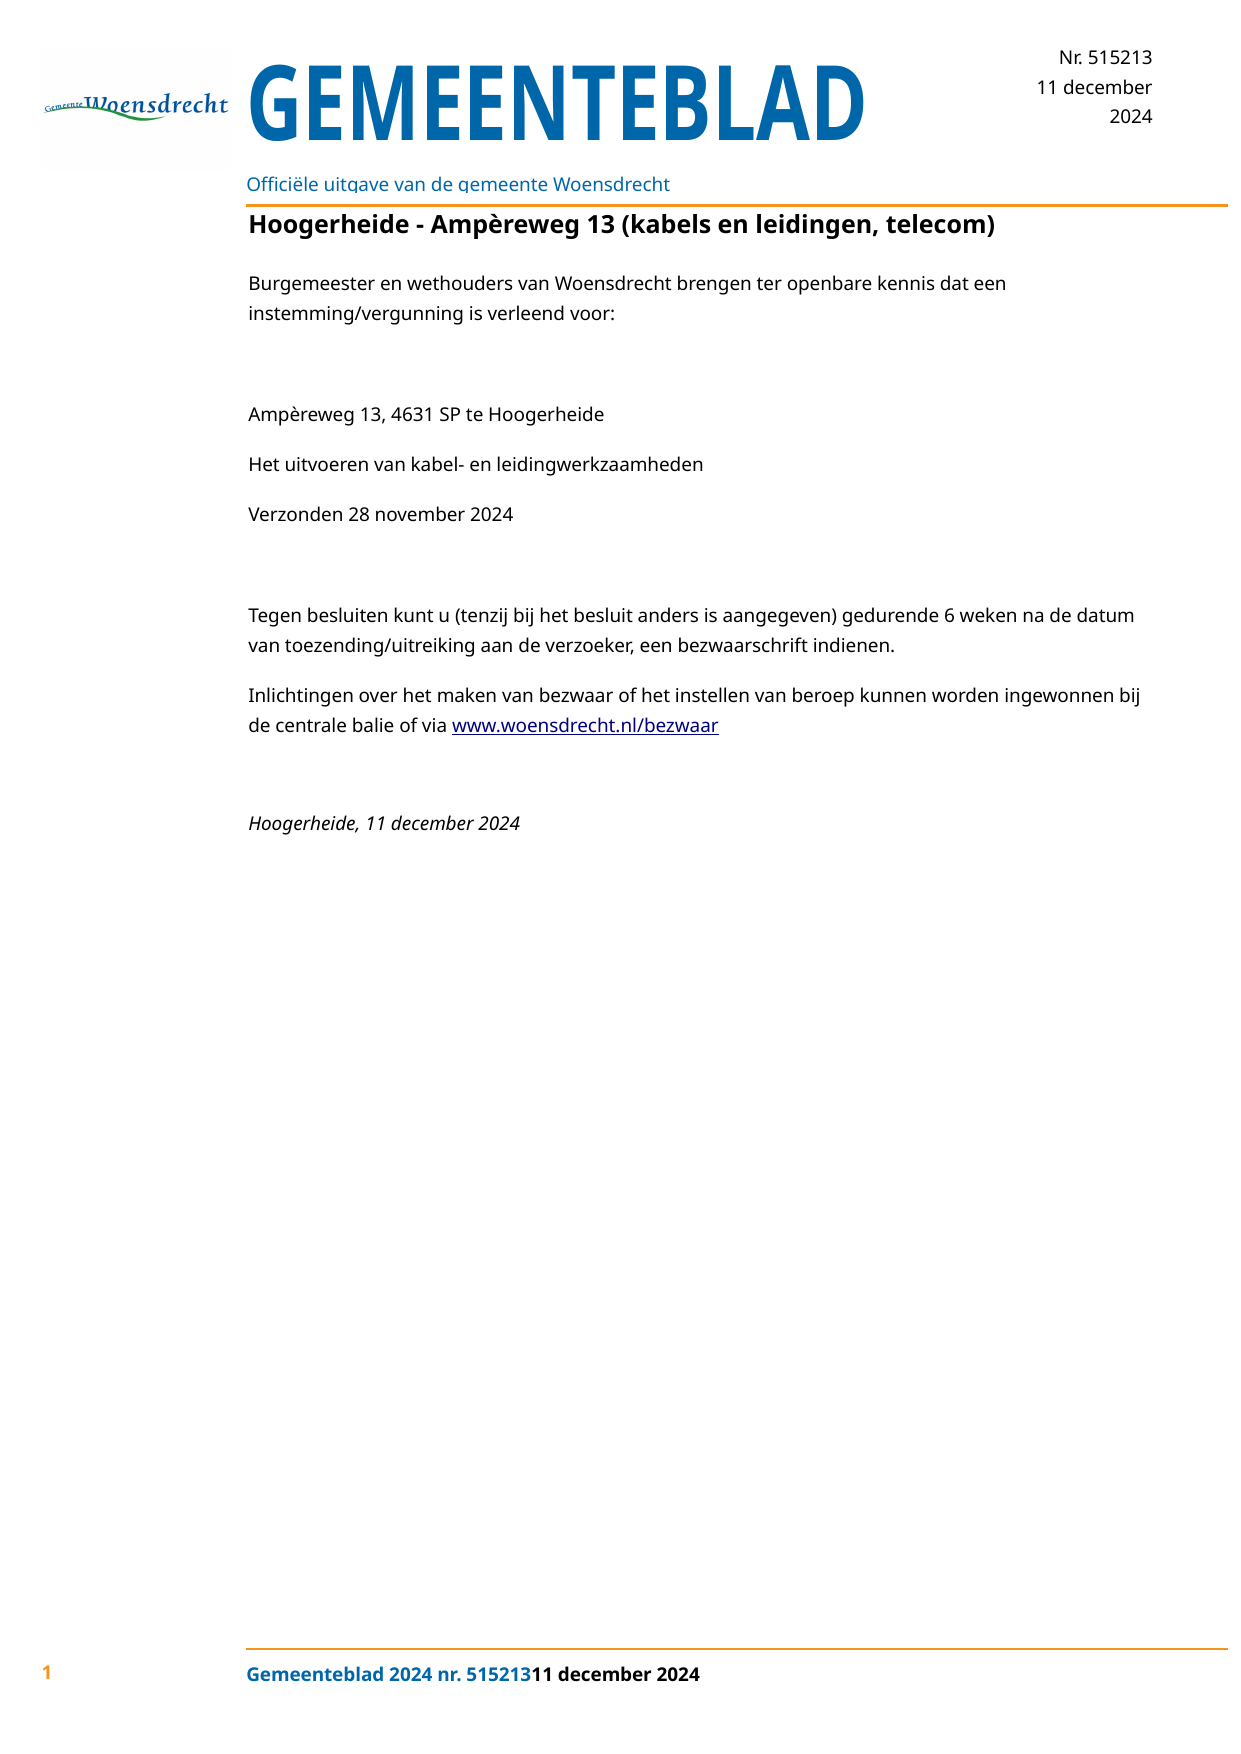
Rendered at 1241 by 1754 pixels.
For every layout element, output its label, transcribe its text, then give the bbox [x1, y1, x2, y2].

text Inlichtingen over het maken van bezwaar of het instellen van beroep kunnen worden ingewonnen bij de centrale balie of via www.woensdrecht.nl/bezwaar [248, 682, 1152, 738]
text Hoogerheide - Ampèreweg 13 (kabels en leidingen, telecom) [248, 207, 1152, 241]
text Tegen besluiten kunt u (tenzij bij het besluit anders is aangegeven) gedurende 6 weken na de datum van toezending/uitreiking aan de verzoeker, een bezwaarschrift indienen. [248, 602, 1152, 658]
text Het uitvoeren van kabel- en leidingwerkzaamheden [248, 451, 1152, 477]
text Hoogerheide, 11 december 2024 [248, 810, 1152, 836]
picture [41, 47, 231, 172]
text Ampèreweg 13, 4631 SP te Hoogerheide [248, 401, 1152, 426]
text Verzonden 28 november 2024 [248, 502, 1152, 527]
text Burgemeester en wethouders van Woensdrecht brengen ter openbare kennis dat een instemming/vergunning is verleend voor: [248, 270, 1152, 326]
